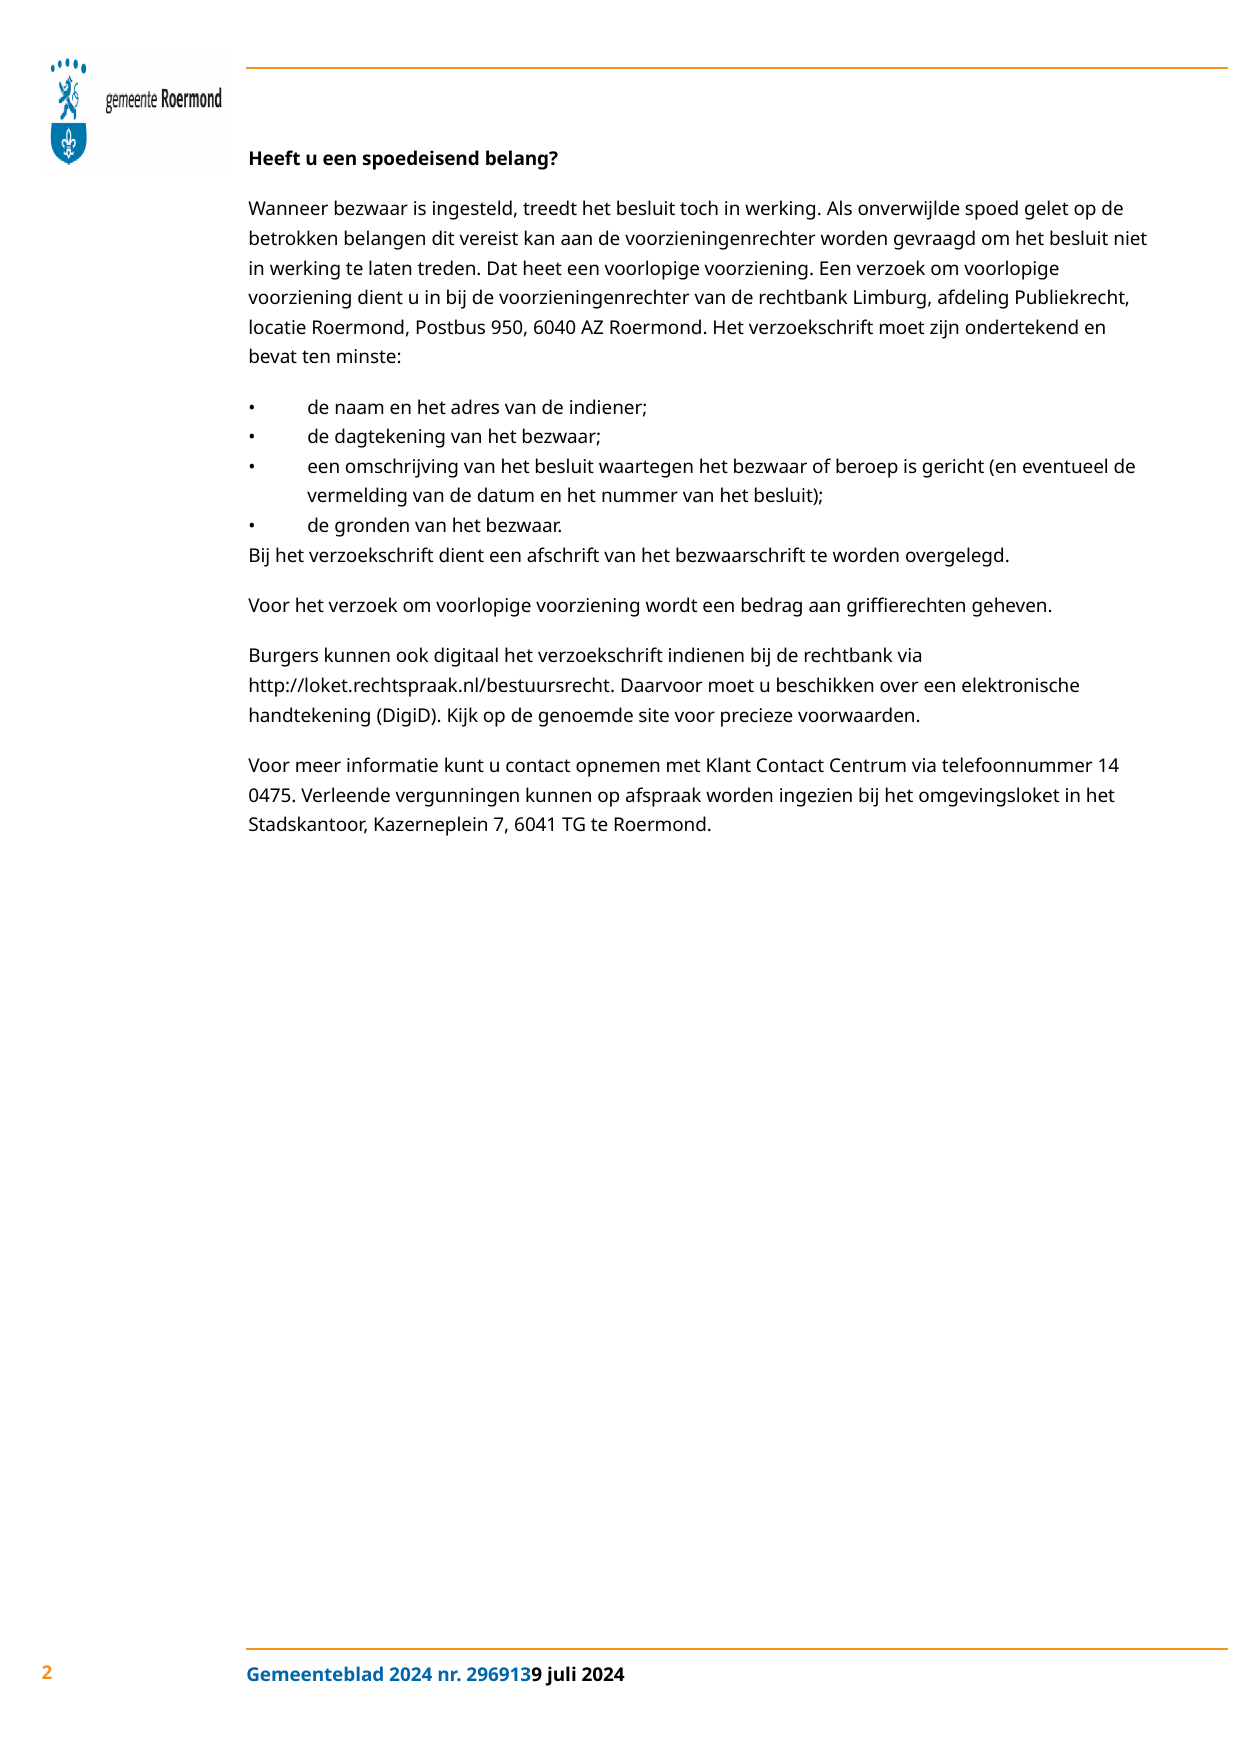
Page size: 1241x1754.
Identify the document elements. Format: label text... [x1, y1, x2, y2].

picture [41, 47, 231, 172]
text Bij het verzoekschrift dient een afschrift van het bezwaarschrift te worden overgelegd. [248, 542, 1152, 568]
text Heeft u een spoedeisend belang? [248, 145, 1152, 171]
text Voor het verzoek om voorlopige voorziening wordt een bedrag aan griffierechten geheven. [248, 592, 1152, 618]
list een omschrijving van het besluit waartegen het bezwaar of beroep is gericht (en eventueel de vermelding van de datum en het nummer van het besluit); [248, 453, 1152, 508]
list de gronden van het bezwaar. [248, 512, 1152, 538]
text Burgers kunnen ook digitaal het verzoekschrift indienen bij de rechtbank via http://loket.rechtspraak.nl/bestuursrecht. Daarvoor moet u beschikken over een elektronische handtekening (DigiD). Kijk op de genoemde site voor precieze voorwaarden. [248, 643, 1152, 728]
list de naam en het adres van de indiener; [248, 394, 1152, 420]
text Voor meer informatie kunt u contact opnemen met Klant Contact Centrum via telefoonnummer 14 0475. Verleende vergunningen kunnen op afspraak worden ingezien bij het omgevingsloket in het Stadskantoor, Kazerneplein 7, 6041 TG te Roermond. [248, 752, 1152, 837]
text Wanneer bezwaar is ingesteld, treedt het besluit toch in werking. Als onverwijlde spoed gelet op de betrokken belangen dit vereist kan aan de voorzieningenrechter worden gevraagd om het besluit niet in werking te laten treden. Dat heet een voorlopige voorziening. Een verzoek om voorlopige voorziening dient u in bij de voorzieningenrechter van de rechtbank Limburg, afdeling Publiekrecht, locatie Roermond, Postbus 950, 6040 AZ Roermond. Het verzoekschrift moet zijn ondertekend en bevat ten minste: [248, 196, 1152, 369]
list de dagtekening van het bezwaar; [248, 423, 1152, 449]
